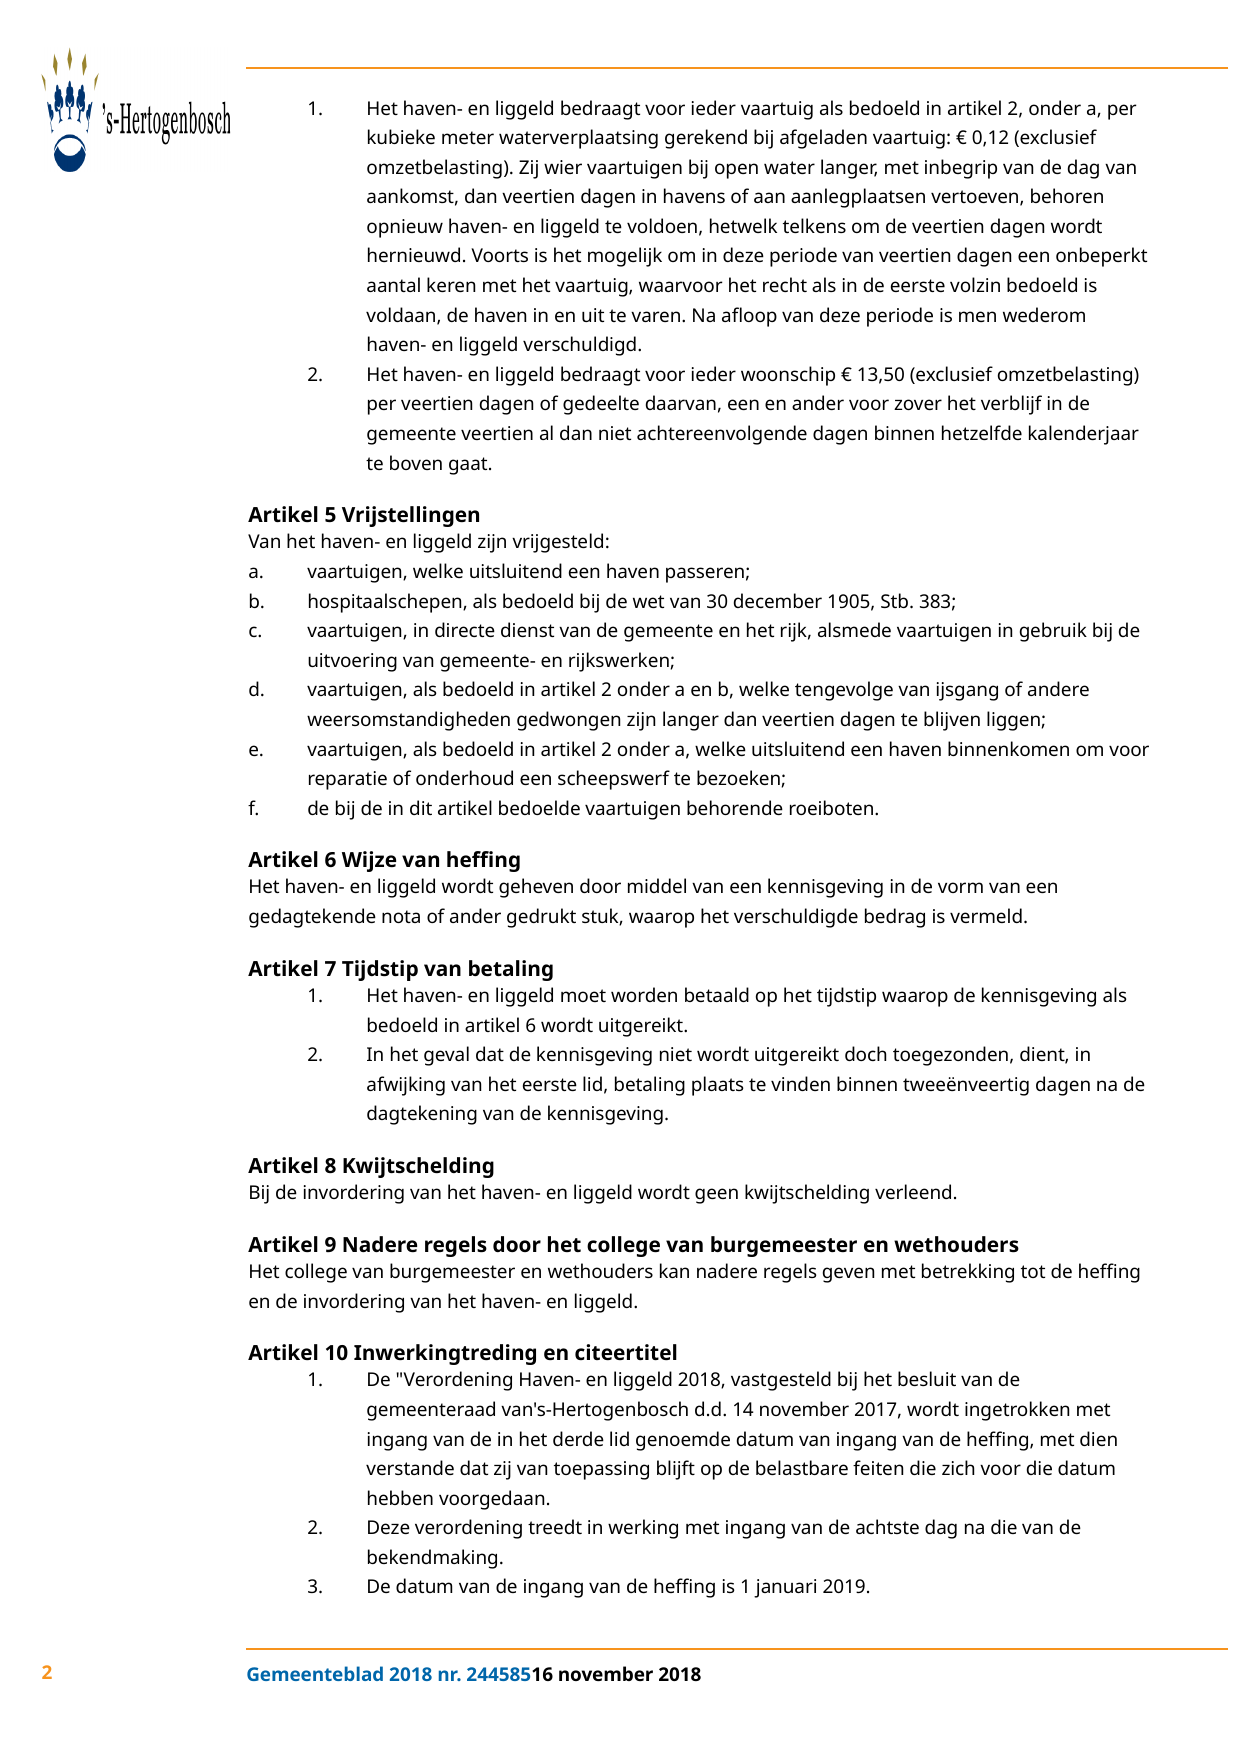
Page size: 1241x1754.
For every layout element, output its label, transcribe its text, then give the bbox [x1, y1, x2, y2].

list Deze verordening treedt in werking met ingang van de achtste dag na die van de bekendmaking. [307, 1514, 1152, 1570]
text Artikel 10 Inwerkingtreding en citeertitel [248, 1338, 1152, 1367]
list vaartuigen, als bedoeld in artikel 2 onder a, welke uitsluitend een haven binnenkomen om voor reparatie of onderhoud een scheepswerf te bezoeken; [248, 736, 1152, 791]
list Het haven- en liggeld bedraagt voor ieder woonschip € 13,50 (exclusief omzetbelasting) per veertien dagen of gedeelte daarvan, een en ander voor zover het verblijf in de gemeente veertien al dan niet achtereenvolgende dagen binnen hetzelfde kalenderjaar te boven gaat. [307, 361, 1152, 476]
text Het haven- en liggeld wordt geheven door middel van een kennisgeving in de vorm van een gedagtekende nota of ander gedrukt stuk, waarop het verschuldigde bedrag is vermeld. [248, 874, 1152, 929]
picture [41, 47, 231, 172]
text Artikel 5 Vrijstellingen [248, 500, 1152, 529]
list hospitaalschepen, als bedoeld bij de wet van 30 december 1905, Stb. 383; [248, 588, 1152, 613]
list vaartuigen, als bedoeld in artikel 2 onder a en b, welke tengevolge van ijsgang of andere weersomstandigheden gedwongen zijn langer dan veertien dagen te blijven liggen; [248, 677, 1152, 732]
list De "Verordening Haven- en liggeld 2018, vastgesteld bij het besluit van de gemeenteraad van's-Hertogenbosch d.d. 14 november 2017, wordt ingetrokken met ingang van de in het derde lid genoemde datum van ingang van de heffing, met dien verstande dat zij van toepassing blijft op de belastbare feiten die zich voor die datum hebben voorgedaan. [307, 1367, 1152, 1511]
list De datum van de ingang van de heffing is 1 januari 2019. [307, 1574, 1152, 1599]
list vaartuigen, in directe dienst van de gemeente en het rijk, alsmede vaartuigen in gebruik bij de uitvoering van gemeente- en rijkswerken; [248, 617, 1152, 673]
list de bij de in dit artikel bedoelde vaartuigen behorende roeiboten. [248, 795, 1152, 821]
list In het geval dat de kennisgeving niet wordt uitgereikt doch toegezonden, dient, in afwijking van het eerste lid, betaling plaats te vinden binnen tweeënveertig dagen na de dagtekening van de kennisgeving. [307, 1041, 1152, 1126]
text Bij de invordering van het haven- en liggeld wordt geen kwijtschelding verleend. [248, 1179, 1152, 1205]
list Het haven- en liggeld bedraagt voor ieder vaartuig als bedoeld in artikel 2, onder a, per kubieke meter waterverplaatsing gerekend bij afgeladen vaartuig: € 0,12 (exclusief omzetbelasting). Zij wier vaartuigen bij open water langer, met inbegrip van de dag van aankomst, dan veertien dagen in havens of aan aanlegplaatsen vertoeven, behoren opnieuw haven- en liggeld te voldoen, hetwelk telkens om de veertien dagen wordt hernieuwd. Voorts is het mogelijk om in deze periode van veertien dagen een onbeperkt aantal keren met het vaartuig, waarvoor het recht als in de eerste volzin bedoeld is voldaan, de haven in en uit te varen. Na afloop van deze periode is men wederom haven- en liggeld verschuldigd. [307, 95, 1152, 357]
text Het college van burgemeester en wethouders kan nadere regels geven met betrekking tot de heffing en de invordering van het haven- en liggeld. [248, 1258, 1152, 1313]
text Artikel 8 Kwijtschelding [248, 1151, 1152, 1179]
list vaartuigen, welke uitsluitend een haven passeren; [248, 558, 1152, 584]
list Het haven- en liggeld moet worden betaald op het tijdstip waarop de kennisgeving als bedoeld in artikel 6 wordt uitgereikt. [307, 982, 1152, 1037]
text Artikel 6 Wijze van heffing [248, 845, 1152, 874]
text Van het haven- en liggeld zijn vrijgesteld: [248, 529, 1152, 554]
text Artikel 7 Tijdstip van betaling [248, 954, 1152, 982]
text Artikel 9 Nadere regels door het college van burgemeester en wethouders [248, 1230, 1152, 1258]
